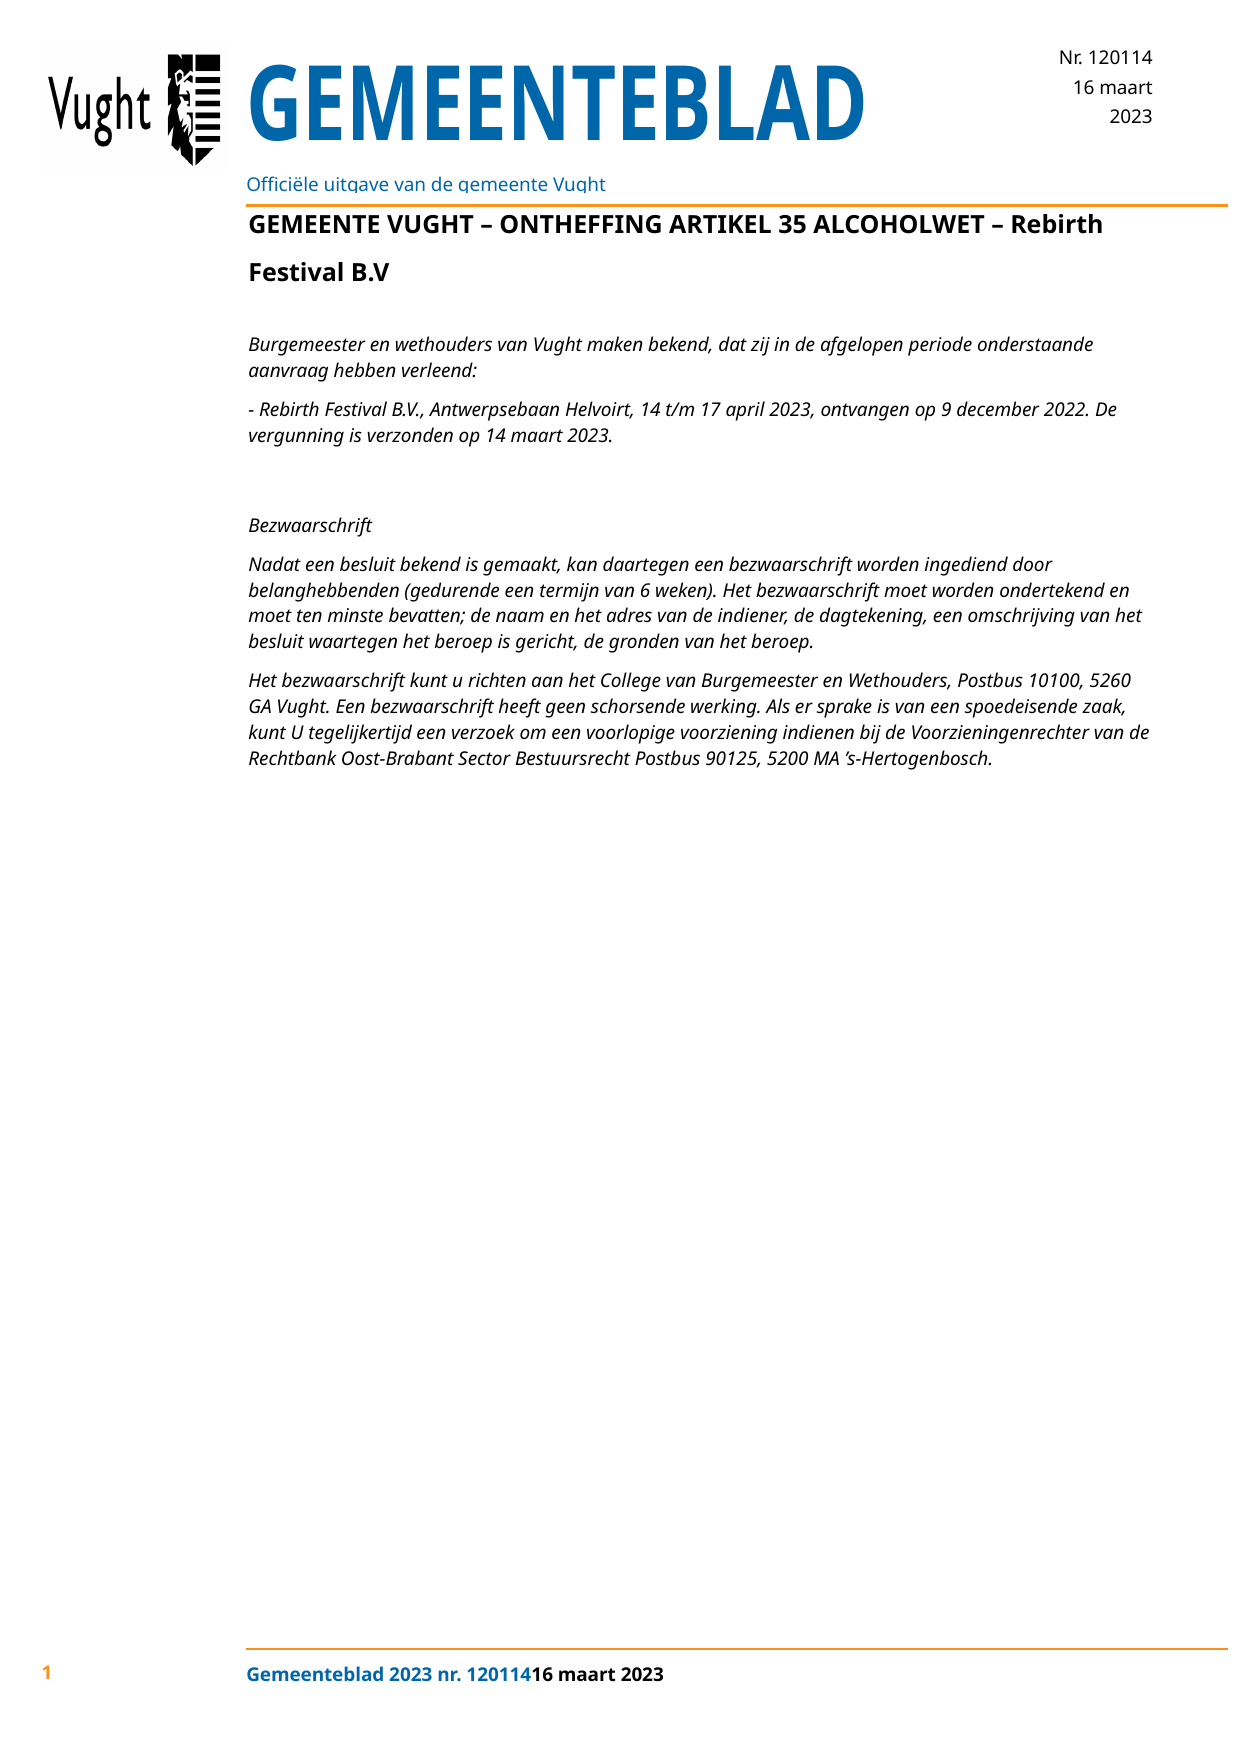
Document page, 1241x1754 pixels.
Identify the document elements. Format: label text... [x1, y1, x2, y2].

text Bezwaarschrift [248, 512, 1152, 538]
text GEMEENTE VUGHT – ONTHEFFING ARTIKEL 35 ALCOHOLWET – Rebirth Festival B.V [248, 207, 1152, 288]
text Nadat een besluit bekend is gemaakt, kan daartegen een bezwaarschrift worden ingediend door belanghebbenden (gedurende een termijn van 6 weken). Het bezwaarschrift moet worden ondertekend en moet ten minste bevatten; de naam en het adres van de indiener, de dagtekening, een omschrijving van het besluit waartegen het beroep is gericht, de gronden van het beroep. [248, 551, 1152, 654]
text Burgemeester en wethouders van Vught maken bekend, dat zij in de afgelopen periode onderstaande aanvraag hebben verleend: [248, 331, 1152, 383]
picture [41, 47, 231, 172]
text - Rebirth Festival B.V., Antwerpsebaan Helvoirt, 14 t/m 17 april 2023, ontvangen op 9 december 2022. De vergunning is verzonden op 14 maart 2023. [248, 396, 1152, 448]
text Het bezwaarschrift kunt u richten aan het College van Burgemeester en Wethouders, Postbus 10100, 5260 GA Vught. Een bezwaarschrift heeft geen schorsende werking. Als er sprake is van een spoedeisende zaak, kunt U tegelijkertijd een verzoek om een voorlopige voorziening indienen bij de Voorzieningenrechter van de Rechtbank Oost-Brabant Sector Bestuursrecht Postbus 90125, 5200 MA ’s-Hertogenbosch. [248, 668, 1152, 771]
